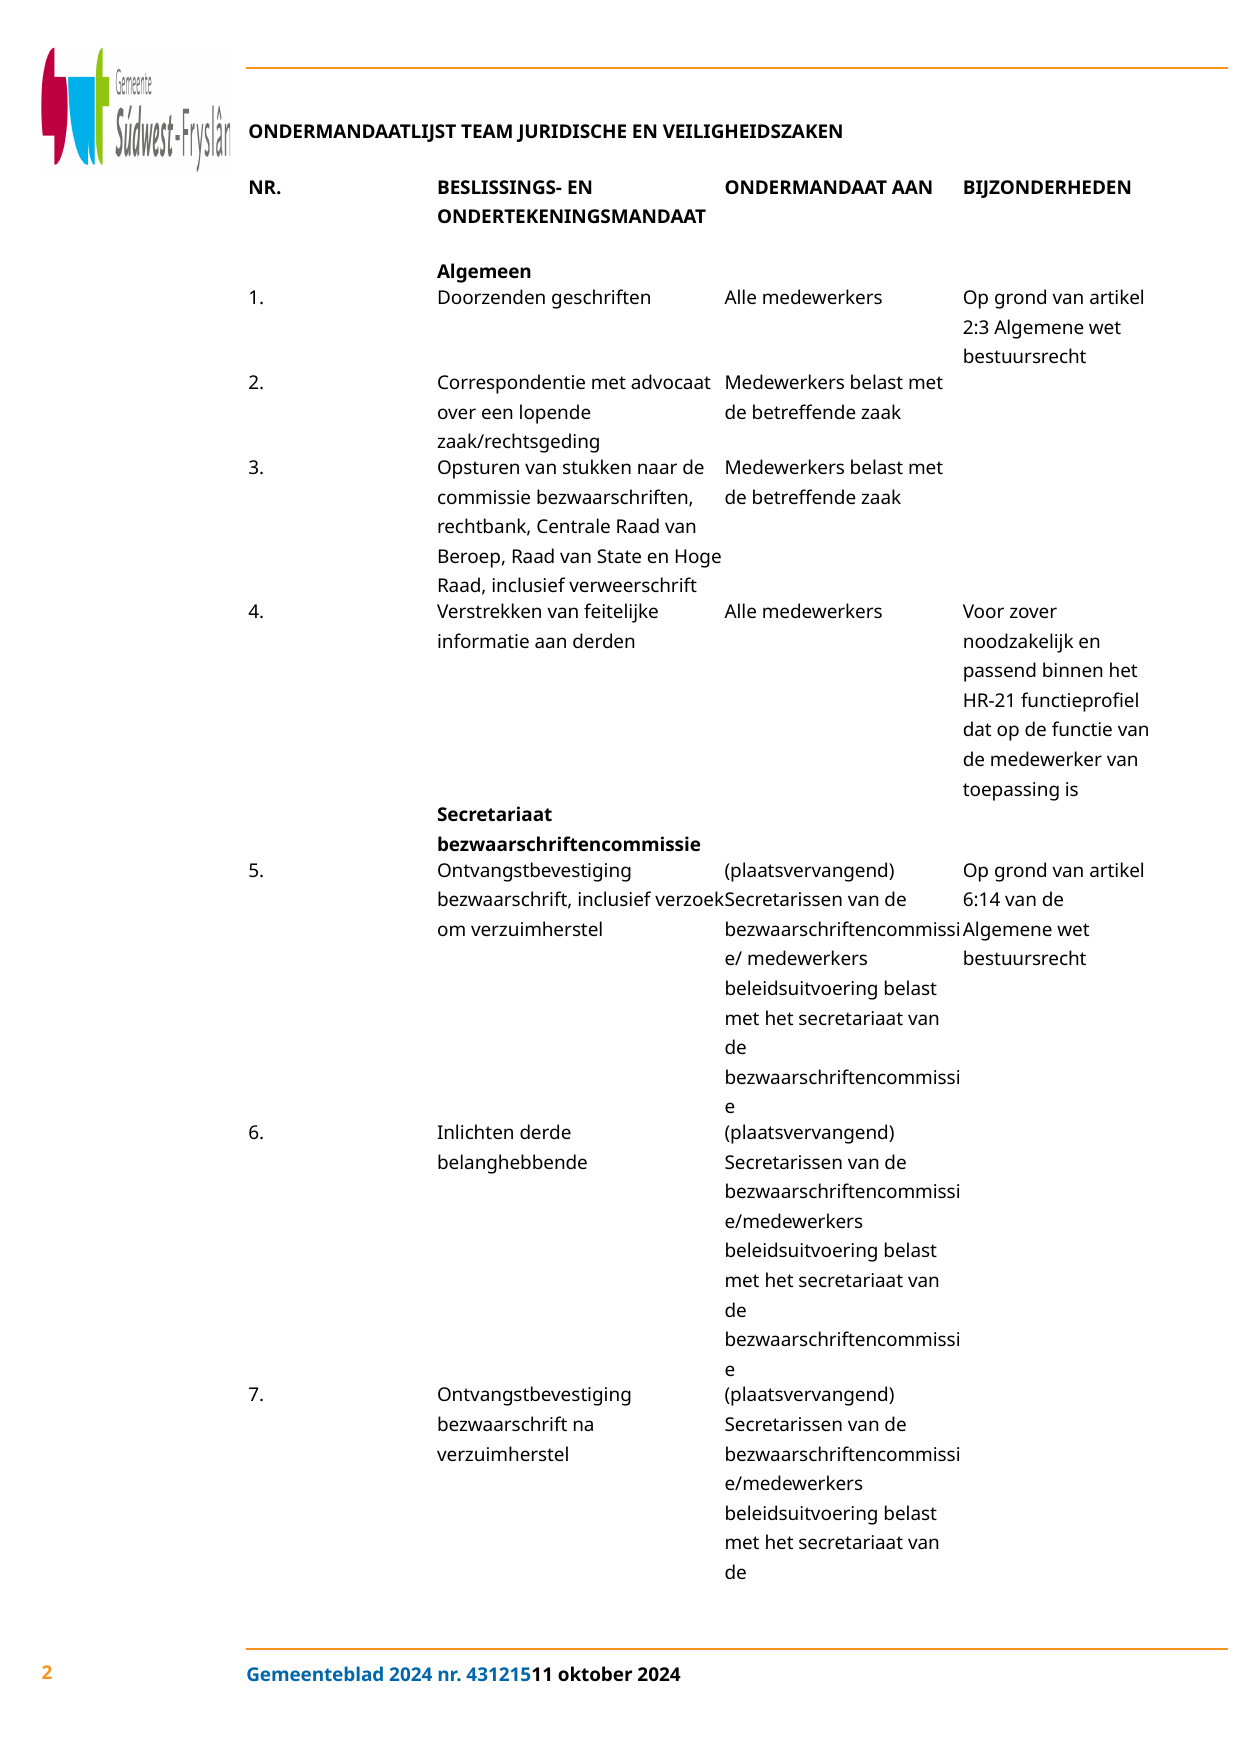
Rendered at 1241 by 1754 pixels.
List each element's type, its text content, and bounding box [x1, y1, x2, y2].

table_cell Doorzenden geschriften [437, 285, 724, 369]
table_cell Medewerkers belast met de betreffende zaak [724, 454, 963, 598]
table_cell 6. [248, 1119, 437, 1382]
table_cell Correspondentie met advocaat over een lopende zaak/rechtsgeding [437, 369, 724, 454]
table_cell Opsturen van stukken naar de commissie bezwaarschriften, rechtbank, Centrale Raad van Beroep, Raad van State en Hoge Raad, inclusief verweerschrift [437, 454, 724, 598]
table_cell [724, 259, 963, 284]
table_header BESLISSINGS- EN ONDERTEKENINGSMANDAAT [437, 144, 724, 259]
table_cell [963, 1382, 1152, 1585]
table_cell Verstrekken van feitelijke informatie aan derden [437, 598, 724, 802]
table_cell [963, 1119, 1152, 1382]
table_cell Medewerkers belast met de betreffende zaak [724, 369, 963, 454]
text ONDERMANDAATLIJST TEAM JURIDISCHE EN VEILIGHEIDSZAKEN [248, 116, 1152, 144]
table_header NR. [248, 144, 437, 259]
table_cell [963, 802, 1152, 857]
table_cell Secretariaat bezwaarschriftencommissie [437, 802, 724, 857]
table_cell (plaatsvervangend) Secretarissen van de bezwaarschriftencommissie/ medewerkers beleidsuitvoering belast met het secretariaat van de bezwaarschriftencommissie [724, 857, 963, 1119]
table_cell [248, 802, 437, 857]
table_cell Op grond van artikel 2:3 Algemene wet bestuursrecht [963, 285, 1152, 369]
table_cell 4. [248, 598, 437, 802]
table_cell Alle medewerkers [724, 598, 963, 802]
table_cell Ontvangstbevestiging bezwaarschrift na verzuimherstel [437, 1382, 724, 1585]
table_cell Inlichten derde belanghebbende [437, 1119, 724, 1382]
table_cell Op grond van artikel 6:14 van de Algemene wet bestuursrecht [963, 857, 1152, 1119]
table_header BIJZONDERHEDEN [963, 144, 1152, 259]
table_cell (plaatsvervangend) Secretarissen van de bezwaarschriftencommissie/medewerkers beleidsuitvoering belast met het secretariaat van de bezwaarschriftencommissie [724, 1119, 963, 1382]
table_cell 3. [248, 454, 437, 598]
table_cell 5. [248, 857, 437, 1119]
table_header ONDERMANDAAT AAN [724, 144, 963, 259]
table_cell 2. [248, 369, 437, 454]
table_cell [248, 259, 437, 284]
table_cell Alle medewerkers [724, 285, 963, 369]
table_cell [963, 454, 1152, 598]
table_cell [724, 802, 963, 857]
picture [41, 47, 231, 172]
table_cell Algemeen [437, 259, 724, 284]
table_cell [963, 259, 1152, 284]
table_cell [963, 369, 1152, 454]
table_cell 1. [248, 285, 437, 369]
table_cell 7. [248, 1382, 437, 1585]
table_cell Voor zover noodzakelijk en passend binnen het HR-21 functieprofiel dat op de functie van de medewerker van toepassing is [963, 598, 1152, 802]
table_cell (plaatsvervangend) Secretarissen van de bezwaarschriftencommissie/medewerkers beleidsuitvoering belast met het secretariaat van de [724, 1382, 963, 1585]
table_cell Ontvangstbevestiging bezwaarschrift, inclusief verzoek om verzuimherstel [437, 857, 724, 1119]
